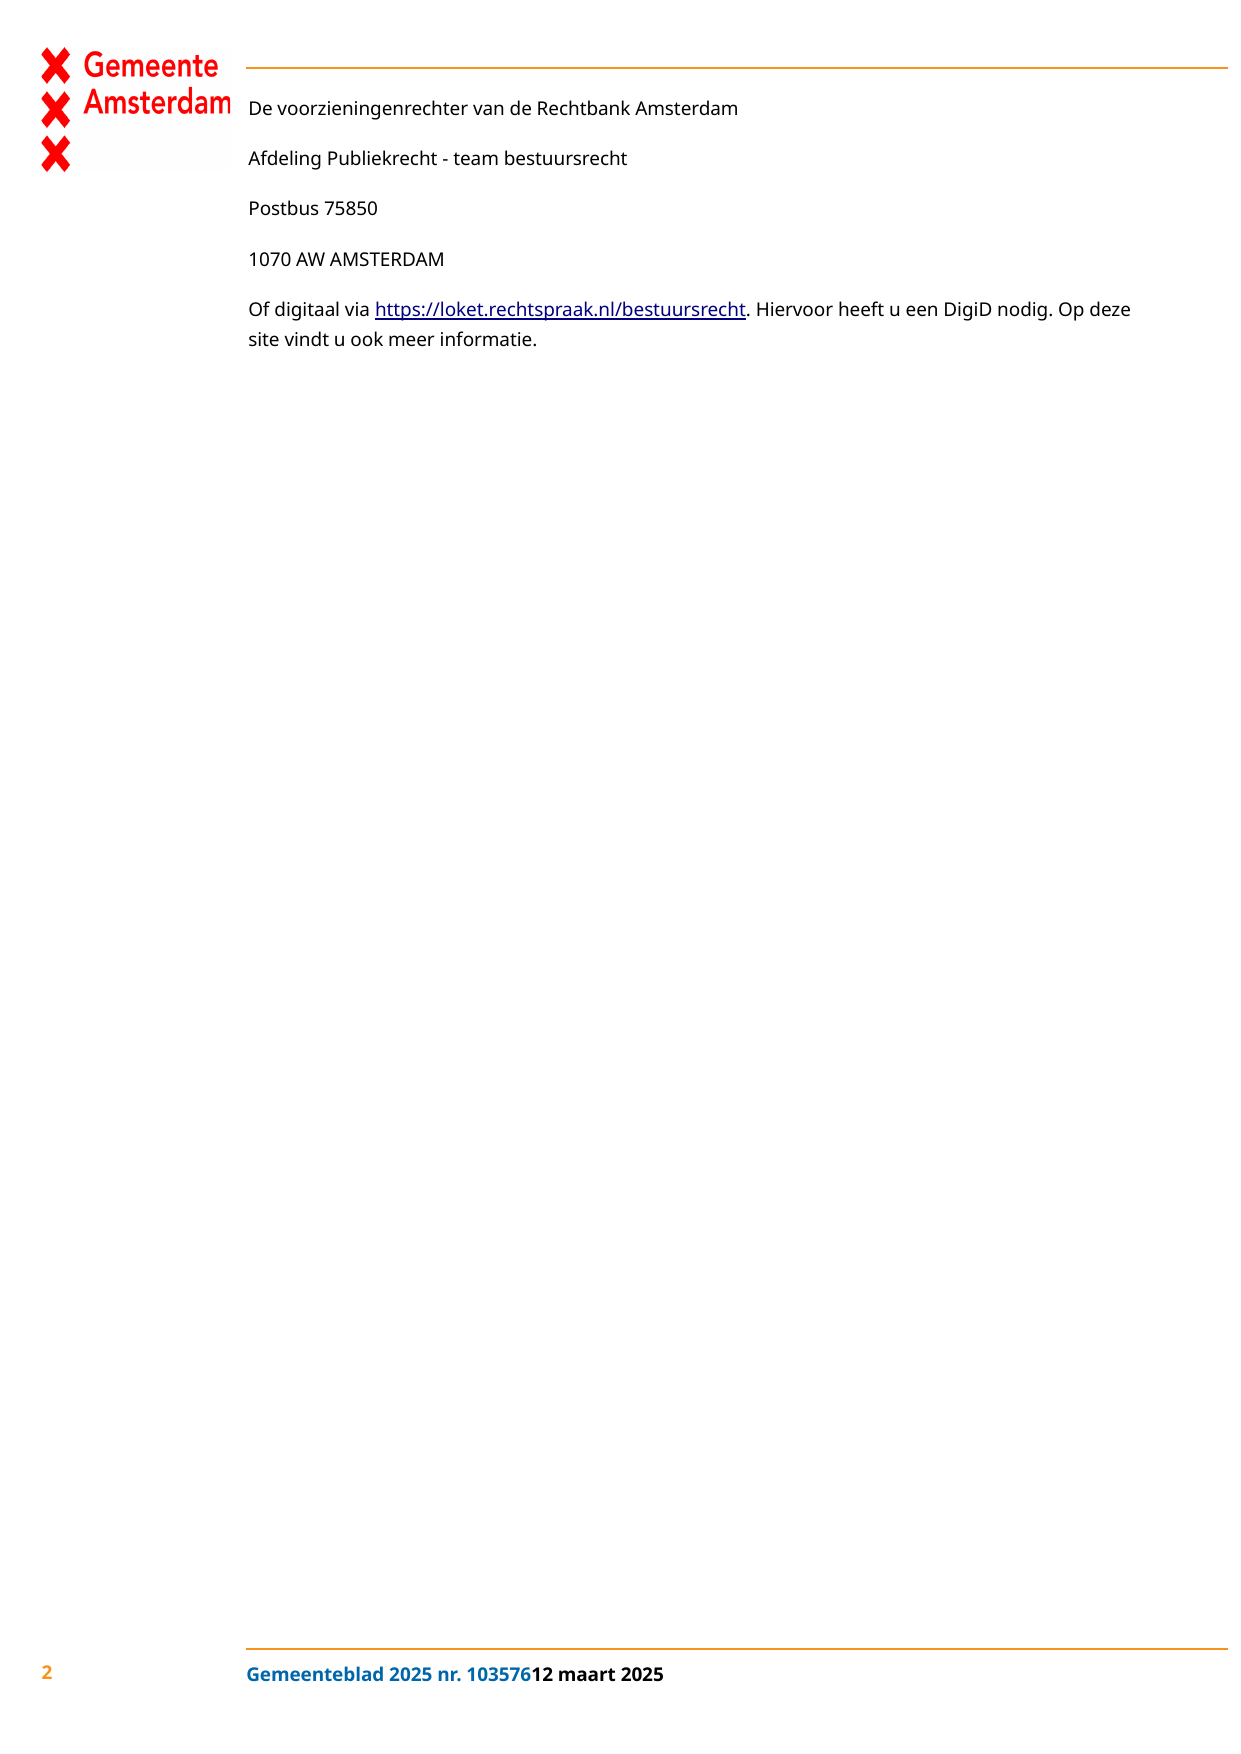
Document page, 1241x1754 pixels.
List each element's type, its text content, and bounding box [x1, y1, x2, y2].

text Afdeling Publiekrecht - team bestuursrecht [248, 145, 1152, 171]
text Of digitaal via https://loket.rechtspraak.nl/bestuursrecht. Hiervoor heeft u een DigiD nodig. Op deze site vindt u ook meer informatie. [248, 296, 1152, 352]
picture [41, 47, 231, 172]
text Postbus 75850 [248, 196, 1152, 221]
text 1070 AW AMSTERDAM [248, 246, 1152, 272]
text De voorzieningenrechter van de Rechtbank Amsterdam [248, 95, 1152, 121]
